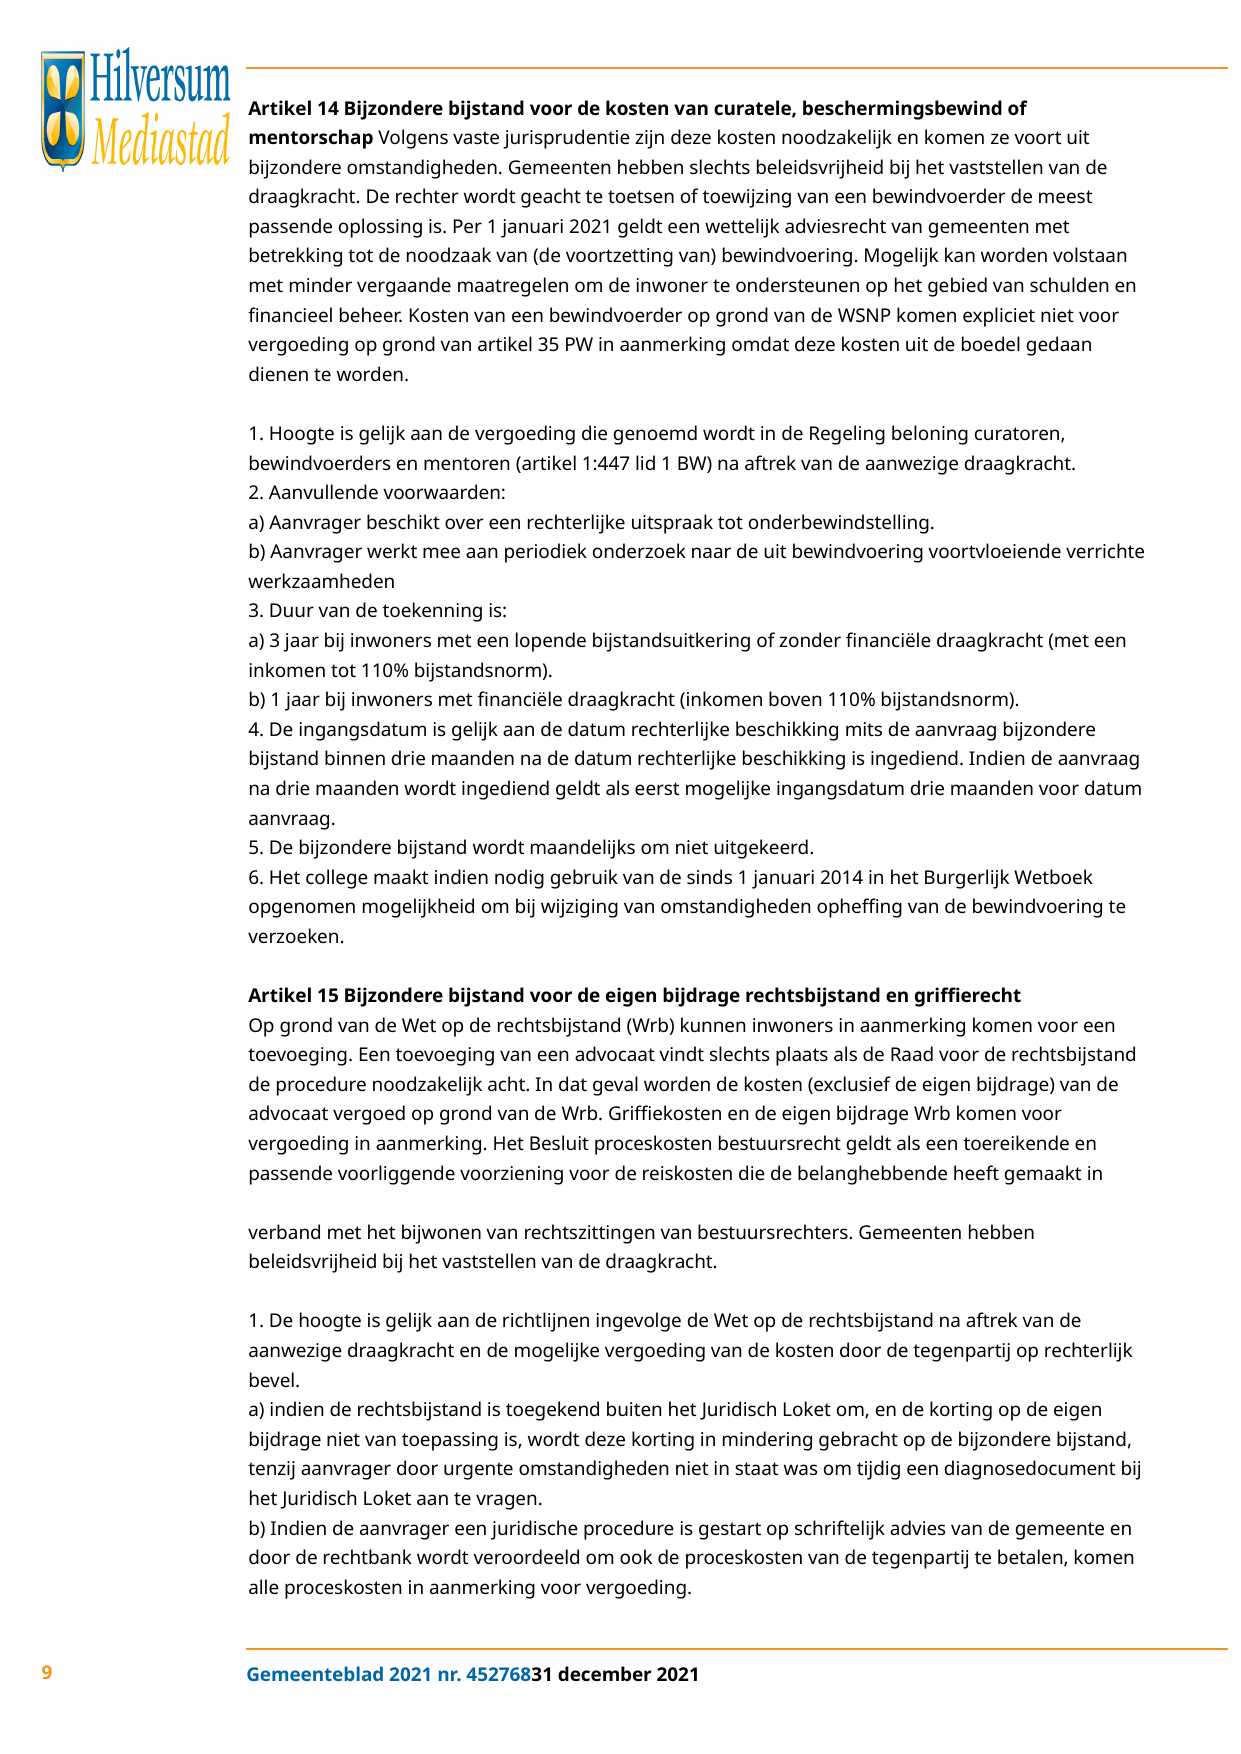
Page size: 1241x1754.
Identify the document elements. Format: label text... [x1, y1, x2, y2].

text 6. Het college maakt indien nodig gebruik van de sinds 1 januari 2014 in het Burgerlijk Wetboek opgenomen mogelijkheid om bij wijziging van omstandigheden opheffing van de bewindvoering te verzoeken. [248, 864, 1152, 949]
text b) 1 jaar bij inwoners met financiële draagkracht (inkomen boven 110% bijstandsnorm). [248, 686, 1152, 712]
text 3. Duur van de toekenning is: [248, 598, 1152, 623]
text Artikel 15 Bijzondere bijstand voor de eigen bijdrage rechtsbijstand en griffierecht [248, 982, 1152, 1008]
text a) 3 jaar bij inwoners met een lopende bijstandsuitkering of zonder financiële draagkracht (met een inkomen tot 110% bijstandsnorm). [248, 627, 1152, 683]
text Artikel 14 Bijzondere bijstand voor de kosten van curatele, beschermingsbewind of mentorschap Volgens vaste jurisprudentie zijn deze kosten noodzakelijk en komen ze voort uit bijzondere omstandigheden. Gemeenten hebben slechts beleidsvrijheid bij het vaststellen van de draagkracht. De rechter wordt geacht te toetsen of toewijzing van een bewindvoerder de meest passende oplossing is. Per 1 januari 2021 geldt een wettelijk adviesrecht van gemeenten met betrekking tot de noodzaak van (de voortzetting van) bewindvoering. Mogelijk kan worden volstaan met minder vergaande maatregelen om de inwoner te ondersteunen op het gebied van schulden en financieel beheer. Kosten van een bewindvoerder op grond van de WSNP komen expliciet niet voor vergoeding op grond van artikel 35 PW in aanmerking omdat deze kosten uit de boedel gedaan dienen te worden. [248, 95, 1152, 387]
text Op grond van de Wet op de rechtsbijstand (Wrb) kunnen inwoners in aanmerking komen voor een toevoeging. Een toevoeging van een advocaat vindt slechts plaats als de Raad voor de rechtsbijstand de procedure noodzakelijk acht. In dat geval worden de kosten (exclusief de eigen bijdrage) van de advocaat vergoed op grond van de Wrb. Griffiekosten en de eigen bijdrage Wrb komen voor vergoeding in aanmerking. Het Besluit proceskosten bestuursrecht geldt als een toereikende en passende voorliggende voorziening voor de reiskosten die de belanghebbende heeft gemaakt in [248, 1012, 1152, 1186]
text b) Indien de aanvrager een juridische procedure is gestart op schriftelijk advies van de gemeente en door de rechtbank wordt veroordeeld om ook de proceskosten van de tegenpartij te betalen, komen alle proceskosten in aanmerking voor vergoeding. [248, 1515, 1152, 1600]
text 4. De ingangsdatum is gelijk aan de datum rechterlijke beschikking mits de aanvraag bijzondere bijstand binnen drie maanden na de datum rechterlijke beschikking is ingediend. Indien de aanvraag na drie maanden wordt ingediend geldt als eerst mogelijke ingangsdatum drie maanden voor datum aanvraag. [248, 716, 1152, 831]
text 2. Aanvullende voorwaarden: [248, 479, 1152, 505]
text 5. De bijzondere bijstand wordt maandelijks om niet uitgekeerd. [248, 834, 1152, 860]
text b) Aanvrager werkt mee aan periodiek onderzoek naar de uit bewindvoering voortvloeiende verrichte werkzaamheden [248, 538, 1152, 594]
picture [41, 47, 231, 172]
text 1. Hoogte is gelijk aan de vergoeding die genoemd wordt in de Regeling beloning curatoren, bewindvoerders en mentoren (artikel 1:447 lid 1 BW) na aftrek van de aanwezige draagkracht. [248, 420, 1152, 476]
text a) Aanvrager beschikt over een rechterlijke uitspraak tot onderbewindstelling. [248, 509, 1152, 535]
text verband met het bijwonen van rechtszittingen van bestuursrechters. Gemeenten hebben beleidsvrijheid bij het vaststellen van de draagkracht. [248, 1219, 1152, 1274]
text 1. De hoogte is gelijk aan de richtlijnen ingevolge de Wet op de rechtsbijstand na aftrek van de aanwezige draagkracht en de mogelijke vergoeding van de kosten door de tegenpartij op rechterlijk bevel. [248, 1308, 1152, 1393]
text a) indien de rechtsbijstand is toegekend buiten het Juridisch Loket om, en de korting op de eigen bijdrage niet van toepassing is, wordt deze korting in mindering gebracht op de bijzondere bijstand, tenzij aanvrager door urgente omstandigheden niet in staat was om tijdig een diagnosedocument bij het Juridisch Loket aan te vragen. [248, 1396, 1152, 1511]
